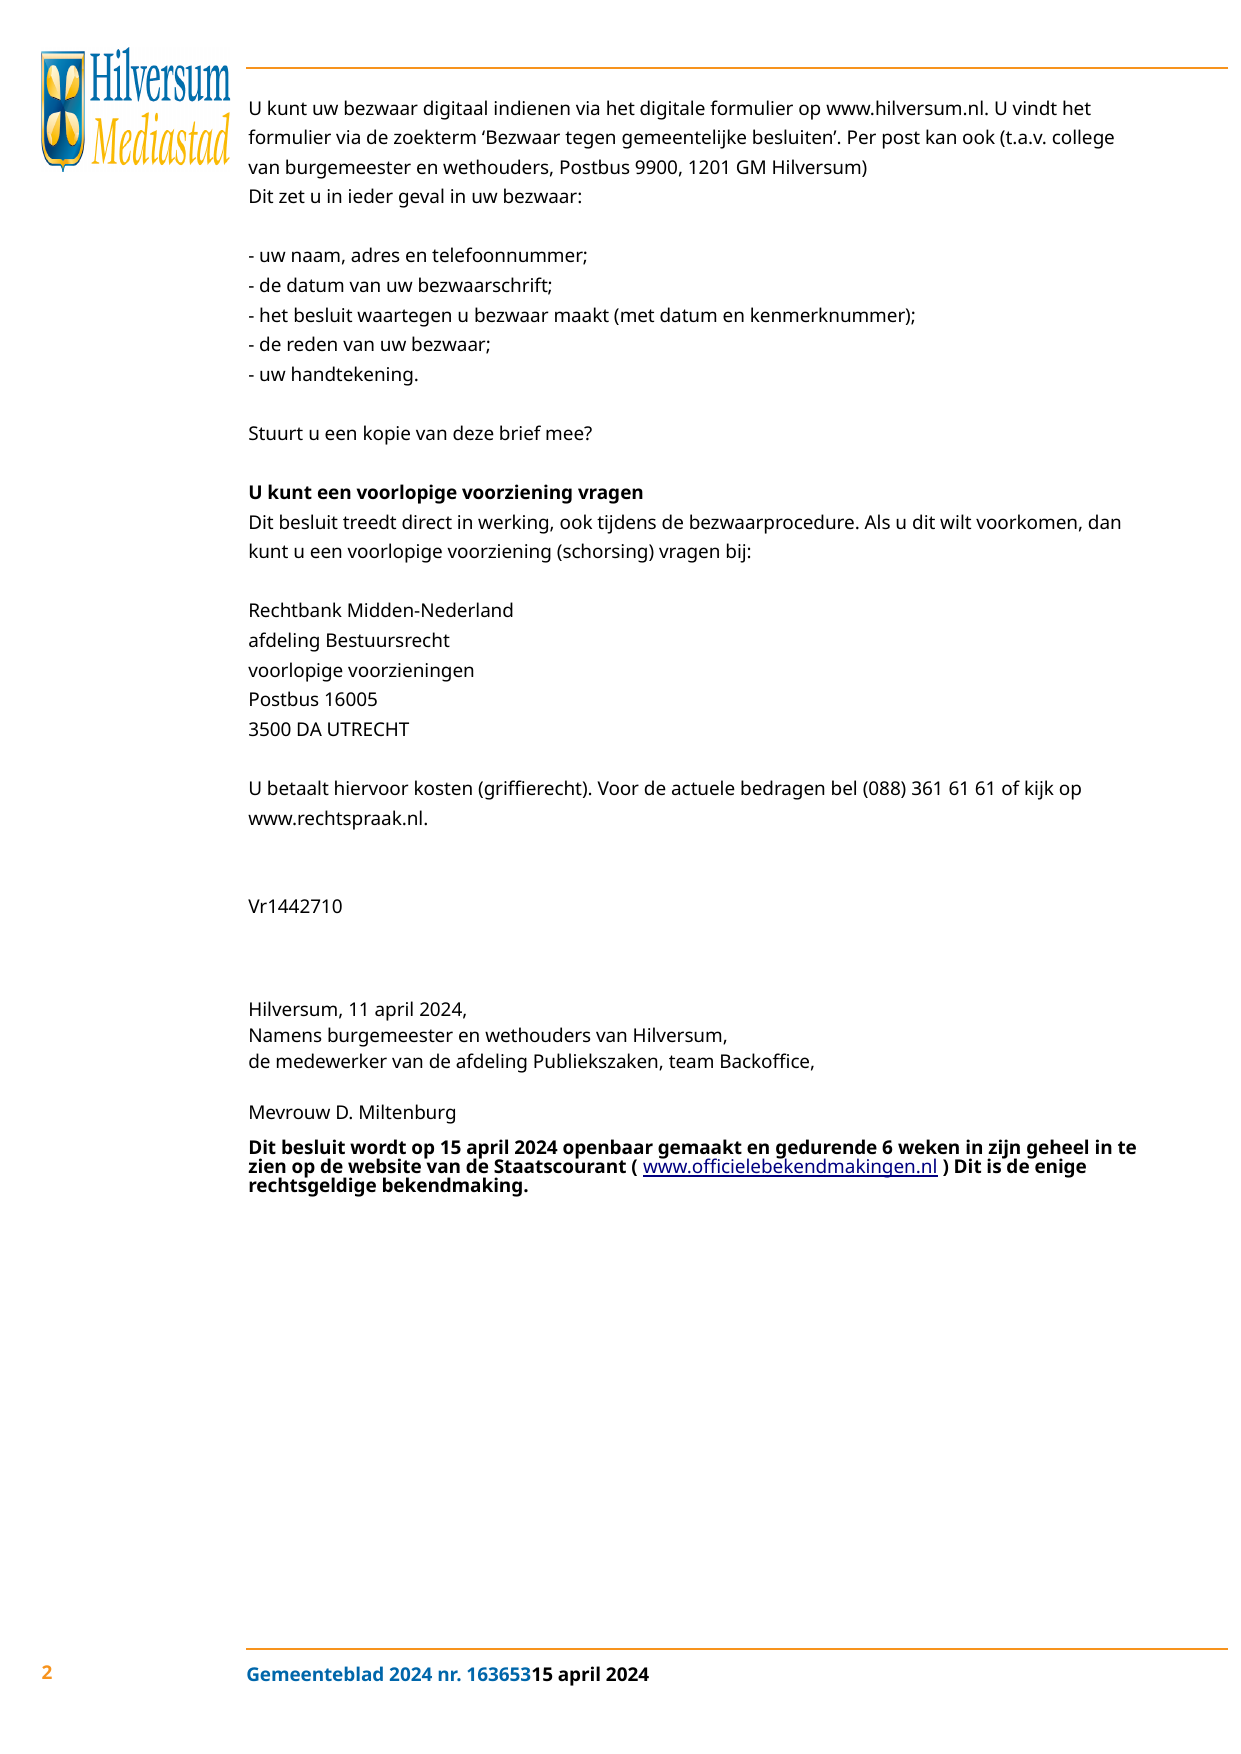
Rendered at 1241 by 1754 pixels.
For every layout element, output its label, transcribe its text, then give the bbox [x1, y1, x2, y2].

text 3500 DA UTRECHT [248, 716, 1152, 742]
text de medewerker van de afdeling Publiekszaken, team Backoffice, [248, 1048, 1152, 1074]
text Stuurt u een kopie van deze brief mee? [248, 420, 1152, 446]
text Mevrouw D. Miltenburg [248, 1099, 1152, 1125]
text voorlopige voorzieningen [248, 657, 1152, 683]
text - de datum van uw bezwaarschrift; [248, 272, 1152, 298]
text - uw handtekening. [248, 361, 1152, 387]
text Rechtbank Midden-Nederland [248, 598, 1152, 623]
text Postbus 16005 [248, 686, 1152, 712]
picture [41, 47, 231, 172]
text U betaalt hiervoor kosten (griffierecht). Voor de actuele bedragen bel (088) 361 61 61 of kijk op www.rechtspraak.nl. [248, 775, 1152, 831]
text Dit besluit wordt op 15 april 2024 openbaar gemaakt en gedurende 6 weken in zijn geheel in te zien op de website van de Staatscourant ( www.officielebekendmakingen.nl ) Dit is de enige rechtsgeldige bekendmaking. [248, 1139, 1152, 1197]
text - uw naam, adres en telefoonnummer; [248, 243, 1152, 268]
text Hilversum, 11 april 2024, [248, 997, 1152, 1022]
text - het besluit waartegen u bezwaar maakt (met datum en kenmerknummer); [248, 302, 1152, 328]
text afdeling Bestuursrecht [248, 627, 1152, 653]
text - de reden van uw bezwaar; [248, 331, 1152, 357]
text Dit besluit treedt direct in werking, ook tijdens de bezwaarprocedure. Als u dit wilt voorkomen, dan kunt u een voorlopige voorziening (schorsing) vragen bij: [248, 509, 1152, 564]
text Namens burgemeester en wethouders van Hilversum, [248, 1022, 1152, 1048]
text U kunt uw bezwaar digitaal indienen via het digitale formulier op www.hilversum.nl. U vindt het formulier via de zoekterm ‘Bezwaar tegen gemeentelijke besluiten’. Per post kan ook (t.a.v. college van burgemeester en wethouders, Postbus 9900, 1201 GM Hilversum) [248, 95, 1152, 180]
text Dit zet u in ieder geval in uw bezwaar: [248, 183, 1152, 209]
text Vr1442710 [248, 893, 1152, 919]
text U kunt een voorlopige voorziening vragen [248, 479, 1152, 505]
